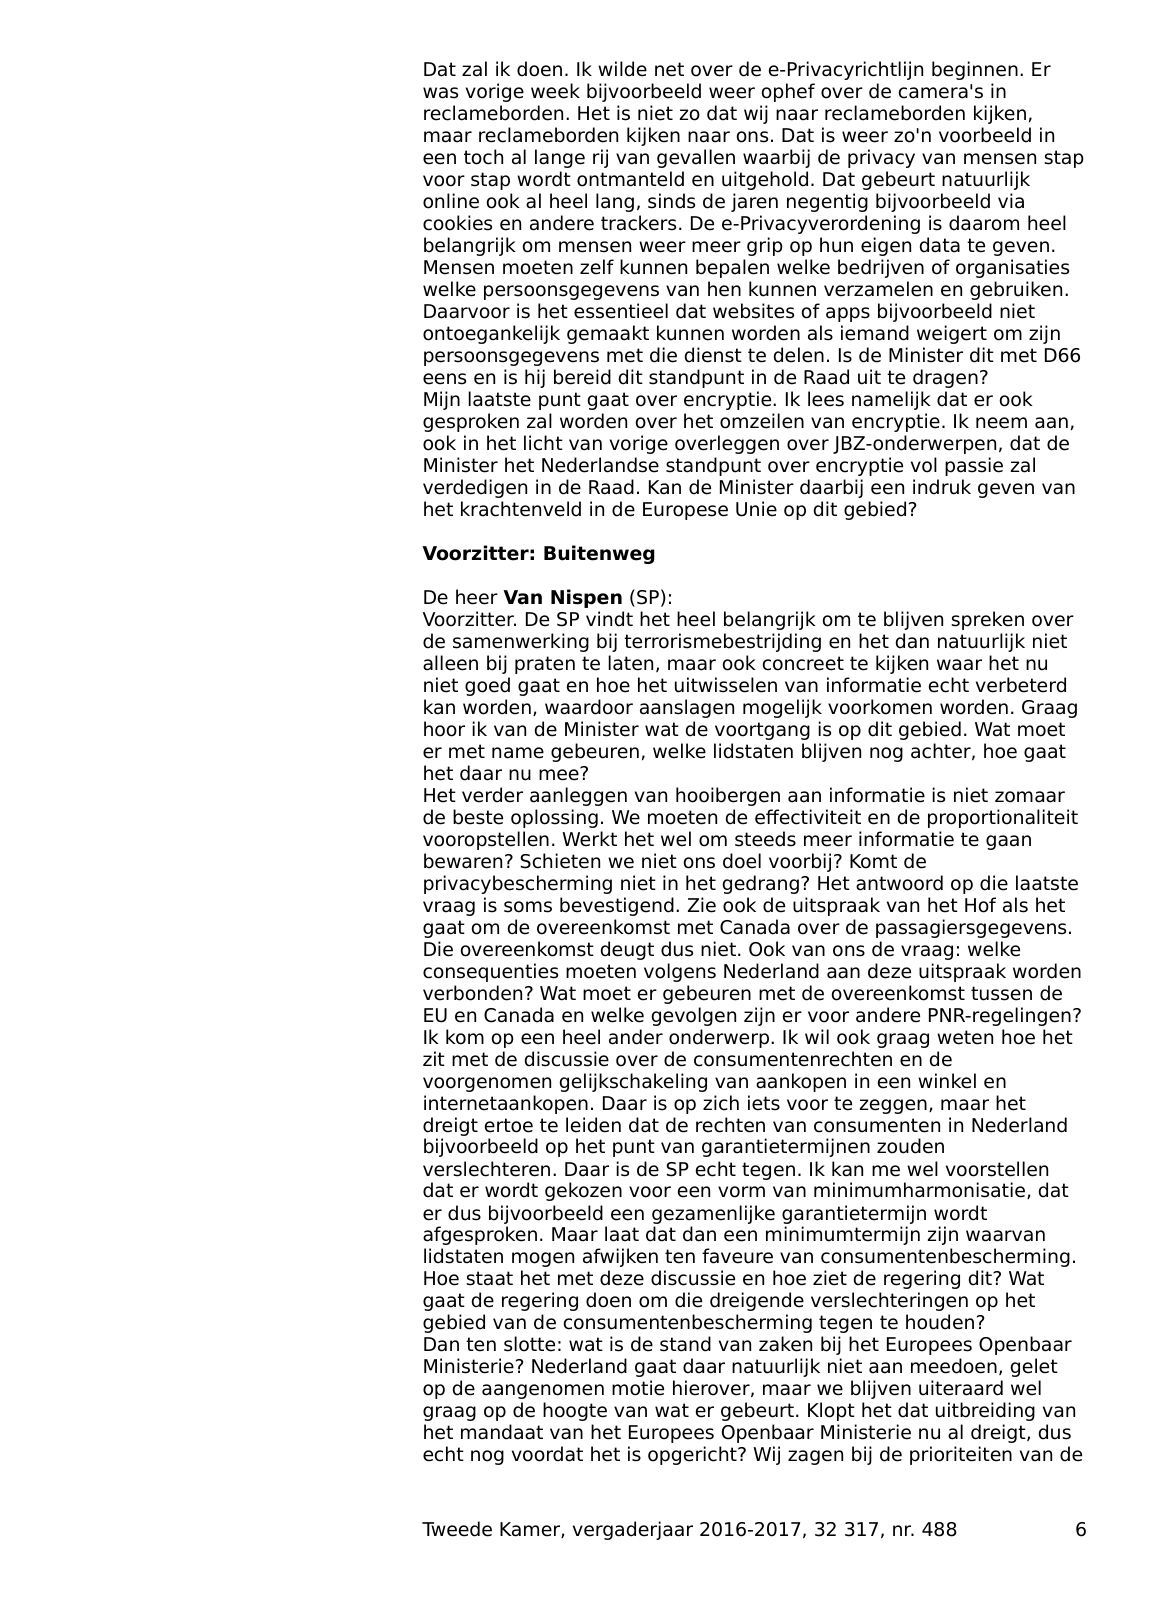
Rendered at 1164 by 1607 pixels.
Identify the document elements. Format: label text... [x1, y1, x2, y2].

text Voorzitter. De SP vindt het heel belangrijk om te blijven spreken over de samenwerking bij terrorismebestrijding en het dan natuurlijk niet alleen bij praten te laten, maar ook concreet te kijken waar het nu niet goed gaat en hoe het uitwisselen van informatie echt verbeterd kan worden, waardoor aanslagen mogelijk voorkomen worden. Graag hoor ik van de Minister wat de voortgang is op dit gebied. Wat moet er met name gebeuren, welke lidstaten blijven nog achter, hoe gaat het daar nu mee? [422, 609, 1087, 785]
text Het verder aanleggen van hooibergen aan informatie is niet zomaar de beste oplossing. We moeten de effectiviteit en de proportionaliteit vooropstellen. Werkt het wel om steeds meer informatie te gaan bewaren? Schieten we niet ons doel voorbij? Komt de privacybescherming niet in het gedrang? Het antwoord op die laatste vraag is soms bevestigend. Zie ook de uitspraak van het Hof als het gaat om de overeenkomst met Canada over de passagiersgegevens. Die overeenkomst deugt dus niet. Ook van ons de vraag: welke consequenties moeten volgens Nederland aan deze uitspraak worden verbonden? Wat moet er gebeuren met de overeenkomst tussen de EU en Canada en welke gevolgen zijn er voor andere PNR-regelingen? [422, 785, 1087, 1027]
text Dan ten slotte: wat is de stand van zaken bij het Europees Openbaar Ministerie? Nederland gaat daar natuurlijk niet aan meedoen, gelet op de aangenomen motie hierover, maar we blijven uiteraard wel graag op de hoogte van wat er gebeurt. Klopt het dat uitbreiding van het mandaat van het Europees Openbaar Ministerie nu al dreigt, dus echt nog voordat het is opgericht? Wij zagen bij de prioriteiten van de [422, 1334, 1087, 1466]
text De heer Van Nispen (SP): [422, 587, 1087, 609]
subtitle Voorzitter: Buitenweg [422, 543, 1087, 565]
text Dat zal ik doen. Ik wilde net over de e-Privacyrichtlijn beginnen. Er was vorige week bijvoorbeeld weer ophef over de camera's in reclameborden. Het is niet zo dat wij naar reclameborden kijken, maar reclameborden kijken naar ons. Dat is weer zo'n voorbeeld in een toch al lange rij van gevallen waarbij de privacy van mensen stap voor stap wordt ontmanteld en uitgehold. Dat gebeurt natuurlijk online ook al heel lang, sinds de jaren negentig bijvoorbeeld via cookies en andere trackers. De e-Privacyverordening is daarom heel belangrijk om mensen weer meer grip op hun eigen data te geven. Mensen moeten zelf kunnen bepalen welke bedrijven of organisaties welke persoonsgegevens van hen kunnen verzamelen en gebruiken. Daarvoor is het essentieel dat websites of apps bijvoorbeeld niet ontoegankelijk gemaakt kunnen worden als iemand weigert om zijn persoonsgegevens met die dienst te delen. Is de Minister dit met D66 eens en is hij bereid dit standpunt in de Raad uit te dragen? [422, 59, 1087, 389]
text Ik kom op een heel ander onderwerp. Ik wil ook graag weten hoe het zit met de discussie over de consumentenrechten en de voorgenomen gelijkschakeling van aankopen in een winkel en internetaankopen. Daar is op zich iets voor te zeggen, maar het dreigt ertoe te leiden dat de rechten van consumenten in Nederland bijvoorbeeld op het punt van garantietermijnen zouden verslechteren. Daar is de SP echt tegen. Ik kan me wel voorstellen dat er wordt gekozen voor een vorm van minimumharmonisatie, dat er dus bijvoorbeeld een gezamenlijke garantietermijn wordt afgesproken. Maar laat dat dan een minimumtermijn zijn waarvan lidstaten mogen afwijken ten faveure van consumentenbescherming. Hoe staat het met deze discussie en hoe ziet de regering dit? Wat gaat de regering doen om die dreigende verslechteringen op het gebied van de consumentenbescherming tegen te houden? [422, 1027, 1087, 1334]
text Mijn laatste punt gaat over encryptie. Ik lees namelijk dat er ook gesproken zal worden over het omzeilen van encryptie. Ik neem aan, ook in het licht van vorige overleggen over JBZ-onderwerpen, dat de Minister het Nederlandse standpunt over encryptie vol passie zal verdedigen in de Raad. Kan de Minister daarbij een indruk geven van het krachtenveld in de Europese Unie op dit gebied? [422, 389, 1087, 521]
